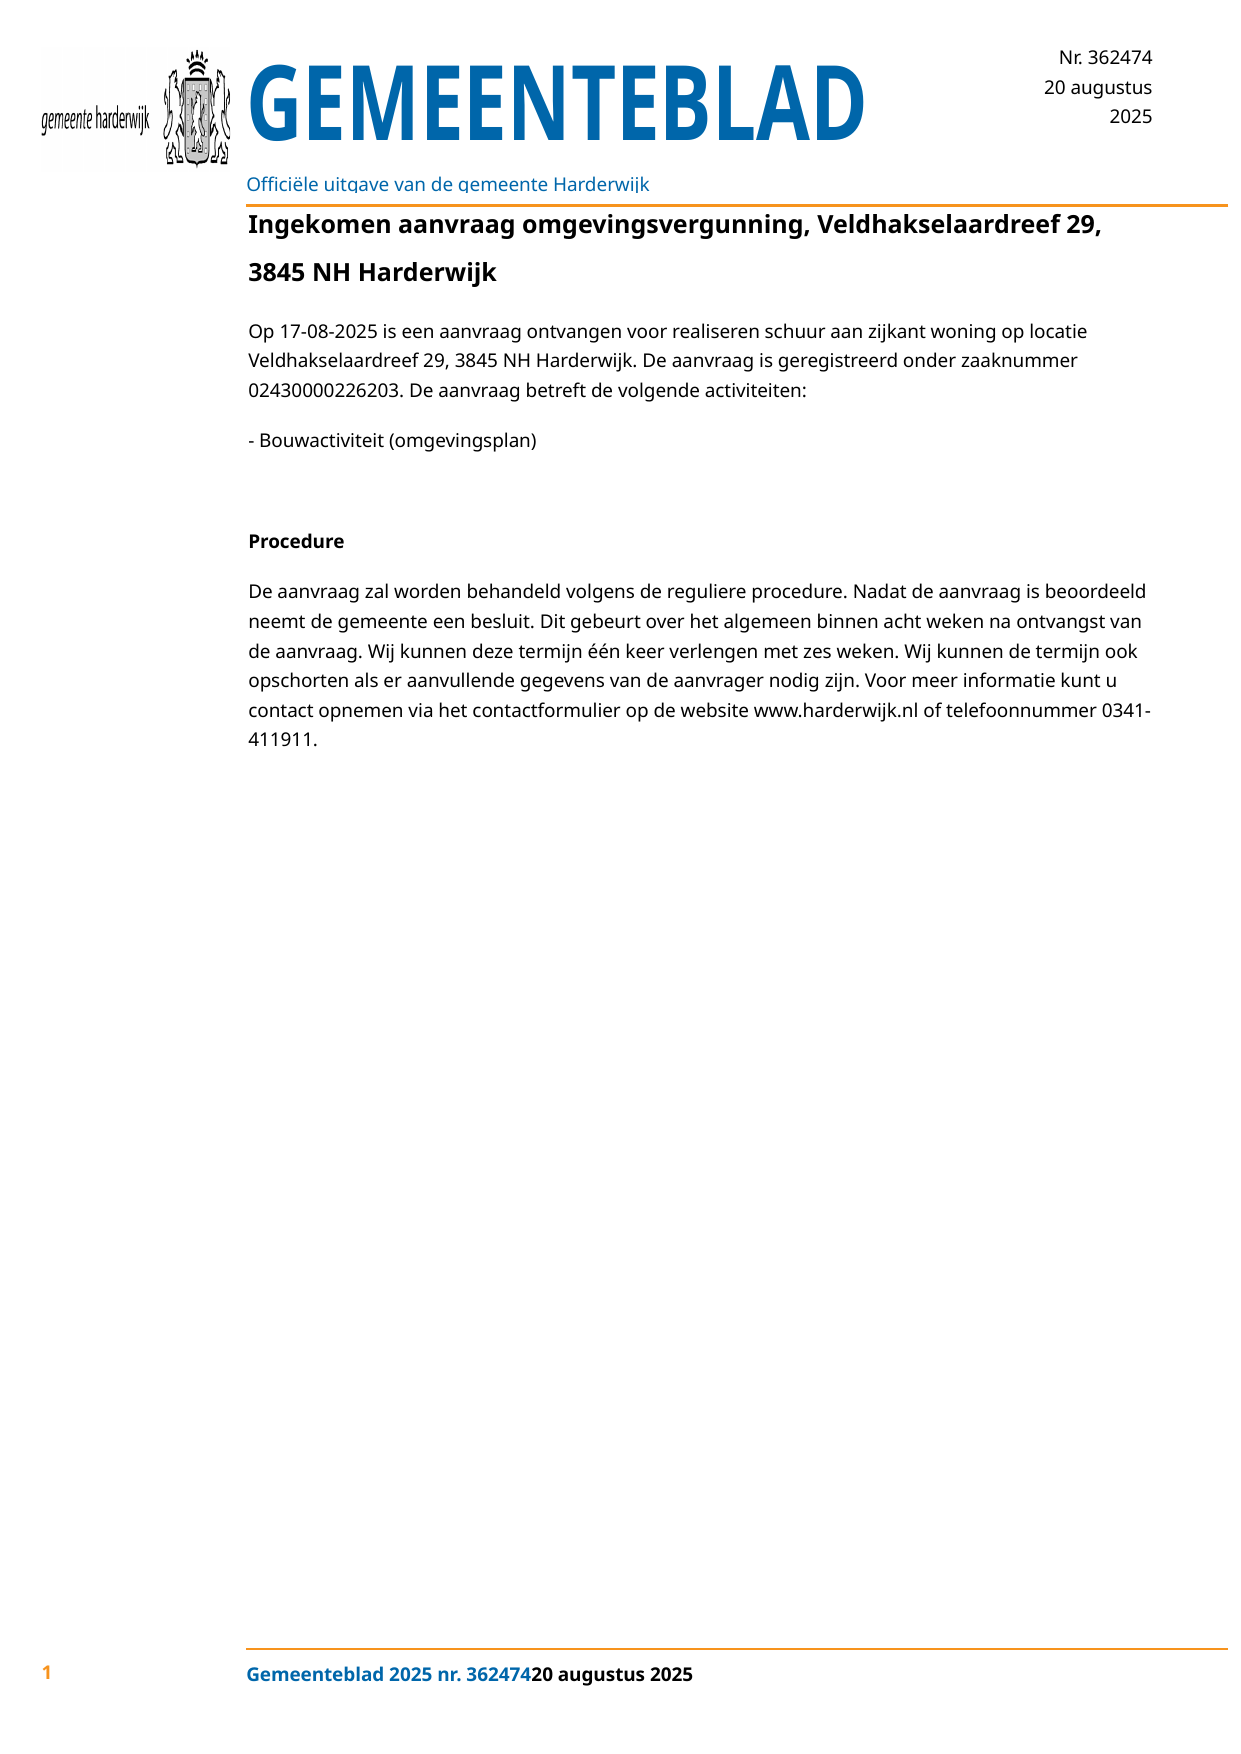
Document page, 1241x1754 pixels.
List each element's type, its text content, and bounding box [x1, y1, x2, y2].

text - Bouwactiviteit (omgevingsplan) [248, 427, 1152, 453]
text Procedure [248, 528, 1152, 554]
picture [41, 47, 231, 172]
text Ingekomen aanvraag omgevingsvergunning, Veldhakselaardreef 29, 3845 NH Harderwijk [248, 207, 1152, 288]
text Op 17-08-2025 is een aanvraag ontvangen voor realiseren schuur aan zijkant woning op locatie Veldhakselaardreef 29, 3845 NH Harderwijk. De aanvraag is geregistreerd onder zaaknummer 02430000226203. De aanvraag betreft de volgende activiteiten: [248, 318, 1152, 403]
text De aanvraag zal worden behandeld volgens de reguliere procedure. Nadat de aanvraag is beoordeeld neemt de gemeente een besluit. Dit gebeurt over het algemeen binnen acht weken na ontvangst van de aanvraag. Wij kunnen deze termijn één keer verlengen met zes weken. Wij kunnen de termijn ook opschorten als er aanvullende gegevens van de aanvrager nodig zijn. Voor meer informatie kunt u contact opnemen via het contactformulier op de website www.harderwijk.nl of telefoonnummer 0341-411911. [248, 579, 1152, 752]
